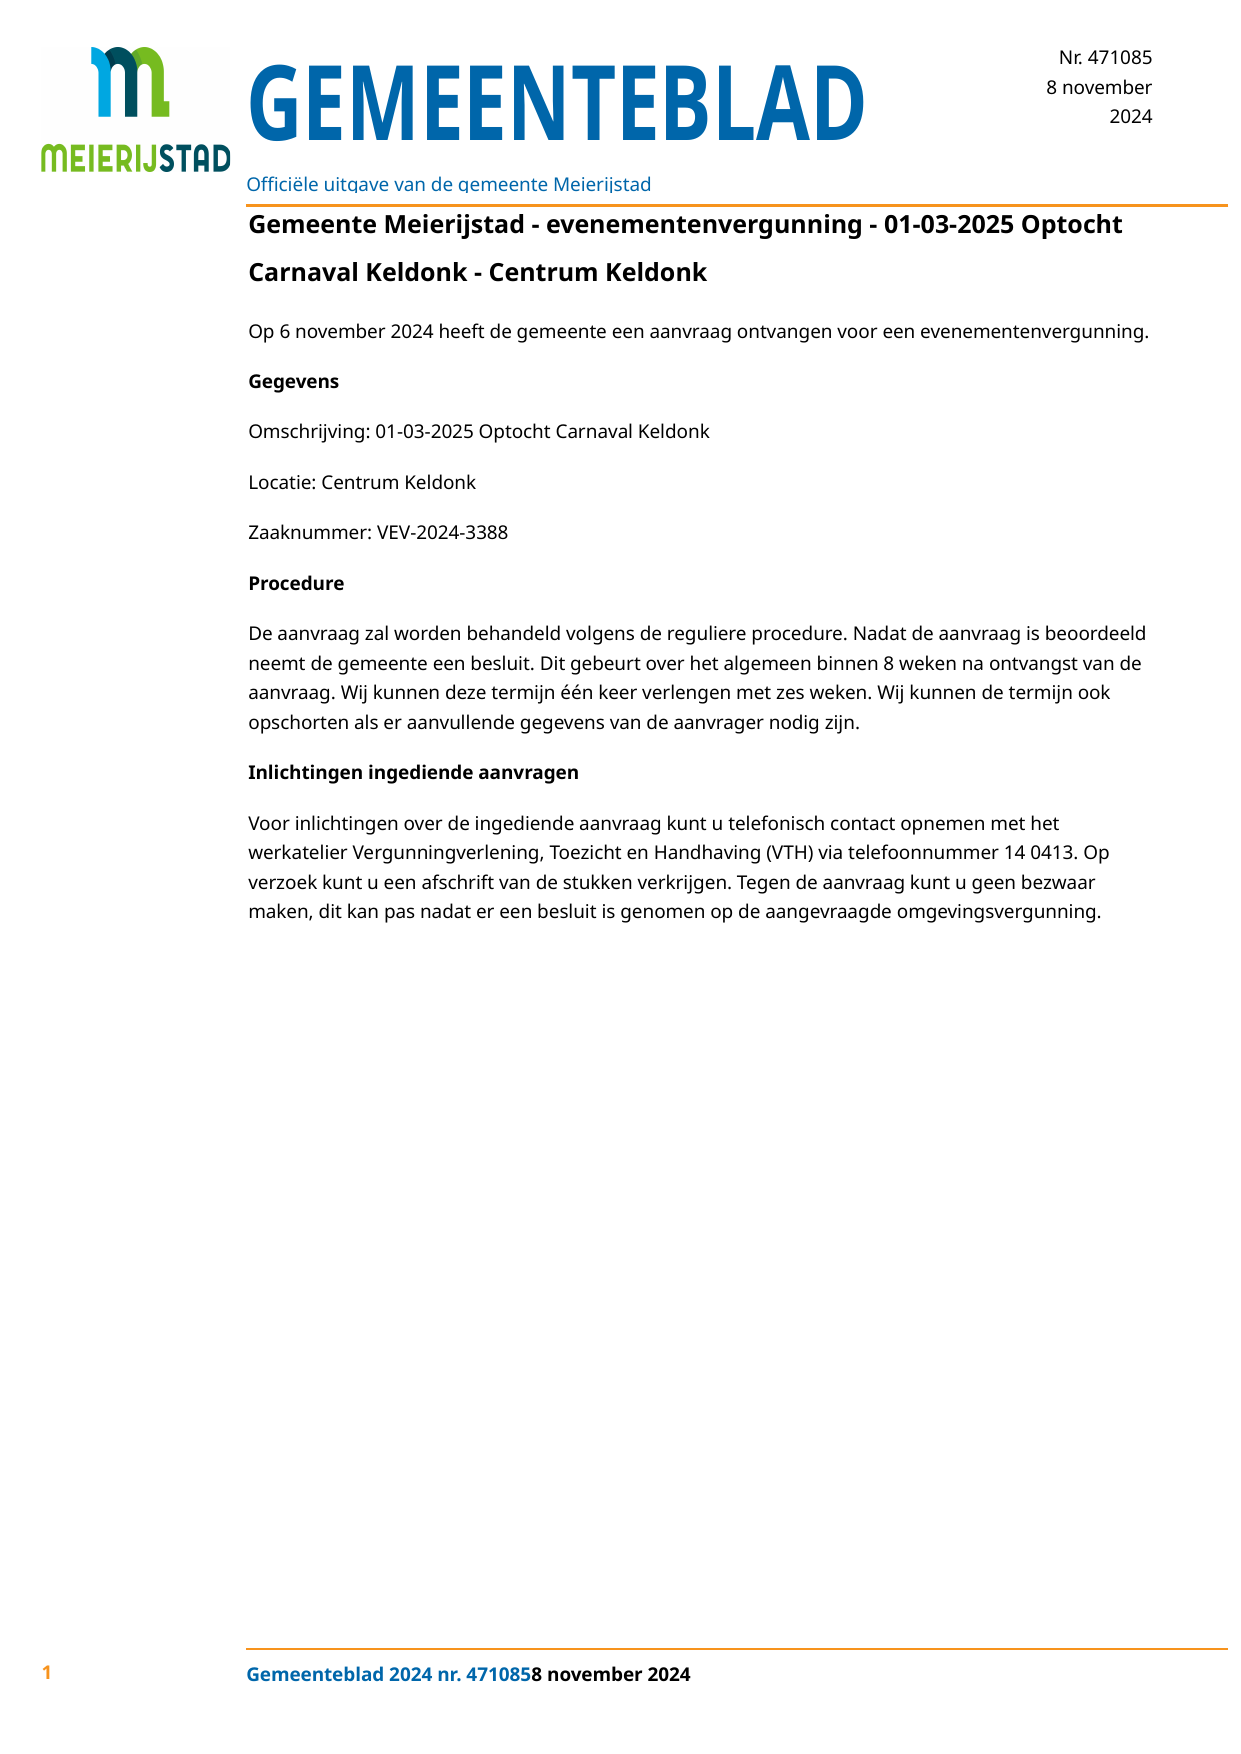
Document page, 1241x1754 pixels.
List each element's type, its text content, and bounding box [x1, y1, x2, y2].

text Procedure [248, 570, 1152, 596]
text Zaaknummer: VEV-2024-3388 [248, 519, 1152, 545]
text Op 6 november 2024 heeft de gemeente een aanvraag ontvangen voor een evenementenvergunning. [248, 318, 1152, 344]
text Inlichtingen ingediende aanvragen [248, 759, 1152, 785]
text Gemeente Meierijstad - evenementenvergunning - 01-03-2025 Optocht Carnaval Keldonk - Centrum Keldonk [248, 207, 1152, 288]
text De aanvraag zal worden behandeld volgens de reguliere procedure. Nadat de aanvraag is beoordeeld neemt de gemeente een besluit. Dit gebeurt over het algemeen binnen 8 weken na ontvangst van de aanvraag. Wij kunnen deze termijn één keer verlengen met zes weken. Wij kunnen de termijn ook opschorten als er aanvullende gegevens van de aanvrager nodig zijn. [248, 620, 1152, 735]
text Omschrijving: 01-03-2025 Optocht Carnaval Keldonk [248, 419, 1152, 444]
picture [41, 47, 231, 172]
text Voor inlichtingen over de ingediende aanvraag kunt u telefonisch contact opnemen met het werkatelier Vergunningverlening, Toezicht en Handhaving (VTH) via telefoonnummer 14 0413. Op verzoek kunt u een afschrift van de stukken verkrijgen. Tegen de aanvraag kunt u geen bezwaar maken, dit kan pas nadat er een besluit is genomen op de aangevraagde omgevingsvergunning. [248, 810, 1152, 924]
text Gegevens [248, 368, 1152, 394]
text Locatie: Centrum Keldonk [248, 469, 1152, 495]
